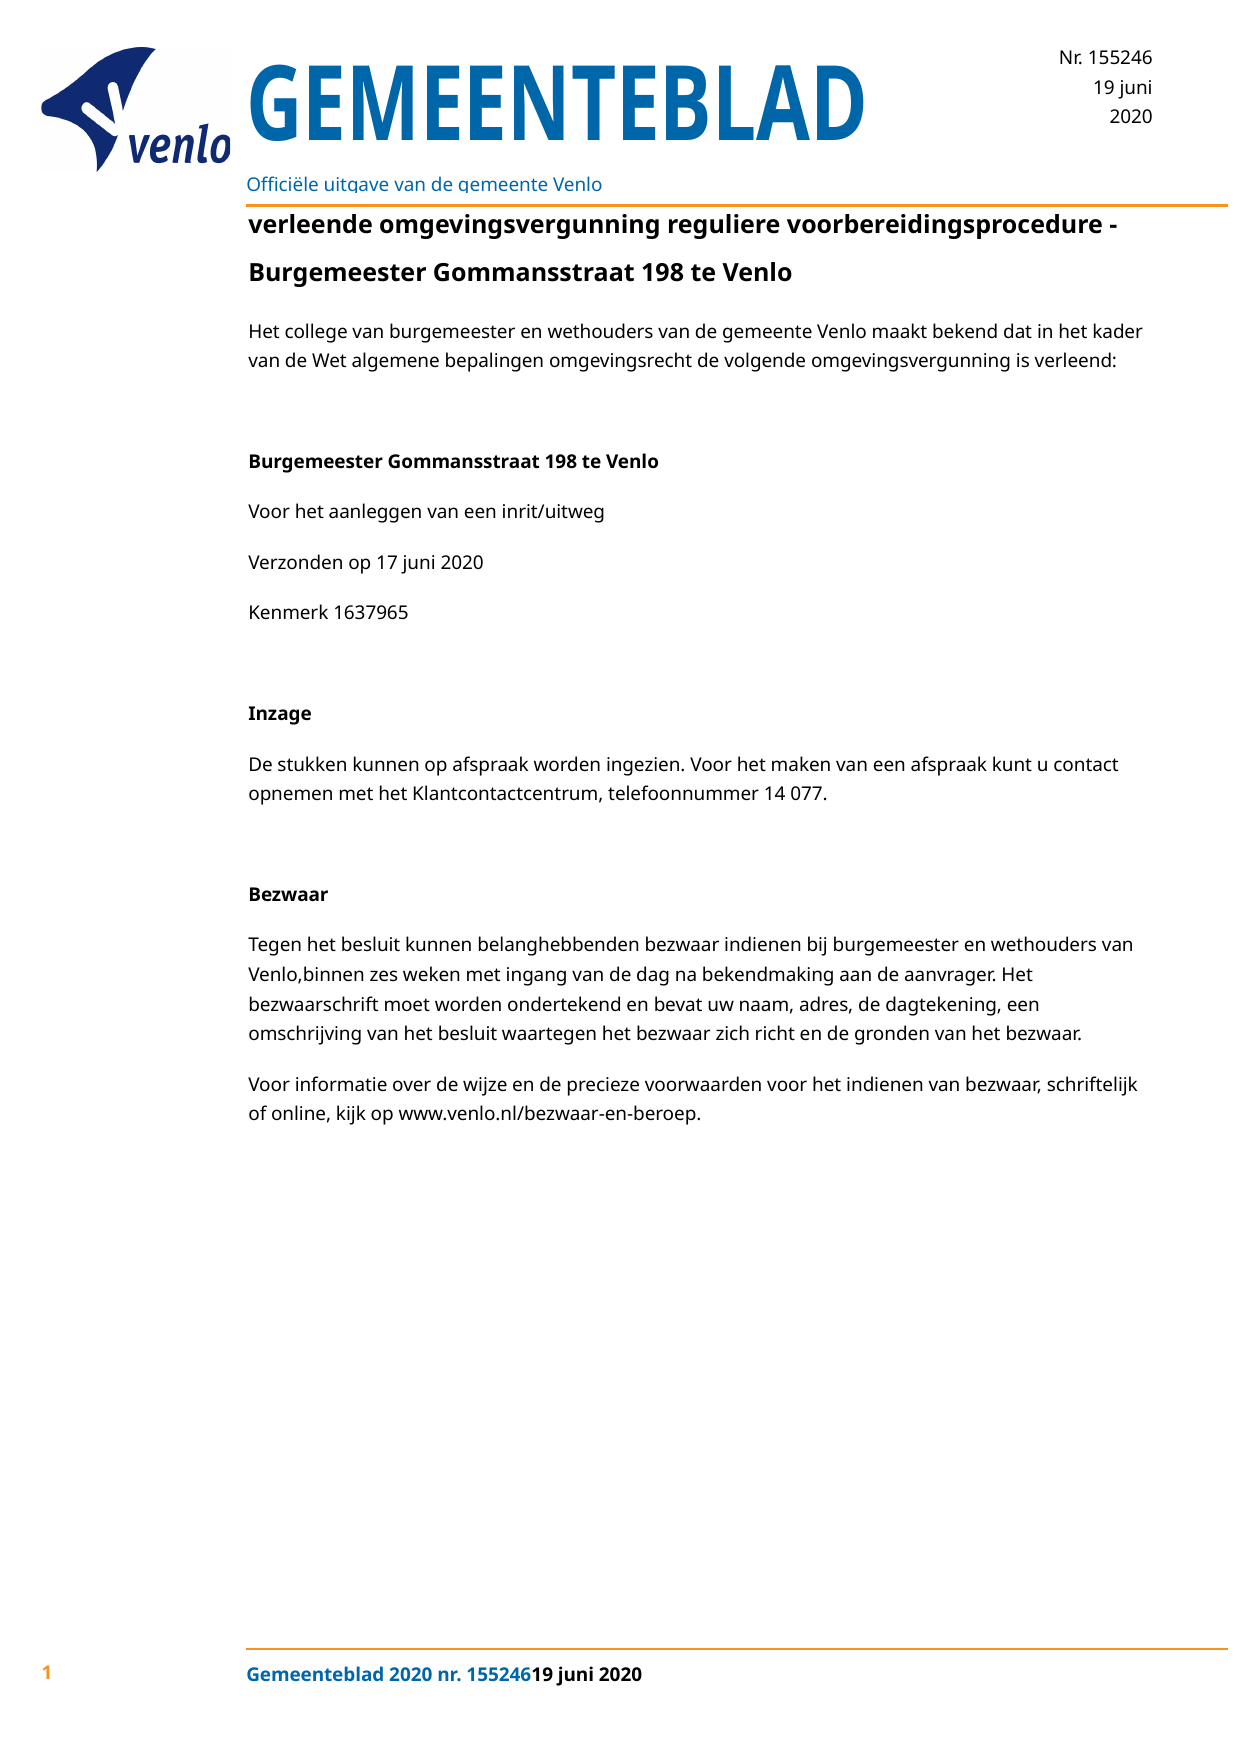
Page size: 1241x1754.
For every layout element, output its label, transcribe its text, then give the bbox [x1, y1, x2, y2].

text Bezwaar [248, 881, 1152, 907]
text verleende omgevingsvergunning reguliere voorbereidingsprocedure - Burgemeester Gommansstraat 198 te Venlo [248, 207, 1152, 288]
text Kenmerk 1637965 [248, 599, 1152, 625]
text Voor het aanleggen van een inrit/uitweg [248, 499, 1152, 524]
text Verzonden op 17 juni 2020 [248, 549, 1152, 575]
picture [41, 47, 231, 172]
text Het college van burgemeester en wethouders van de gemeente Venlo maakt bekend dat in het kader van de Wet algemene bepalingen omgevingsrecht de volgende omgevingsvergunning is verleend: [248, 318, 1152, 373]
text Voor informatie over de wijze en de precieze voorwaarden voor het indienen van bezwaar, schriftelijk of online, kijk op www.venlo.nl/bezwaar-en-beroep. [248, 1071, 1152, 1126]
text Inzage [248, 700, 1152, 726]
text Tegen het besluit kunnen belanghebbenden bezwaar indienen bij burgemeester en wethouders van Venlo,binnen zes weken met ingang van de dag na bekendmaking aan de aanvrager. Het bezwaarschrift moet worden ondertekend en bevat uw naam, adres, de dagtekening, een omschrijving van het besluit waartegen het bezwaar zich richt en de gronden van het bezwaar. [248, 932, 1152, 1046]
text De stukken kunnen op afspraak worden ingezien. Voor het maken van een afspraak kunt u contact opnemen met het Klantcontactcentrum, telefoonnummer 14 077. [248, 751, 1152, 806]
text Burgemeester Gommansstraat 198 te Venlo [248, 448, 1152, 474]
